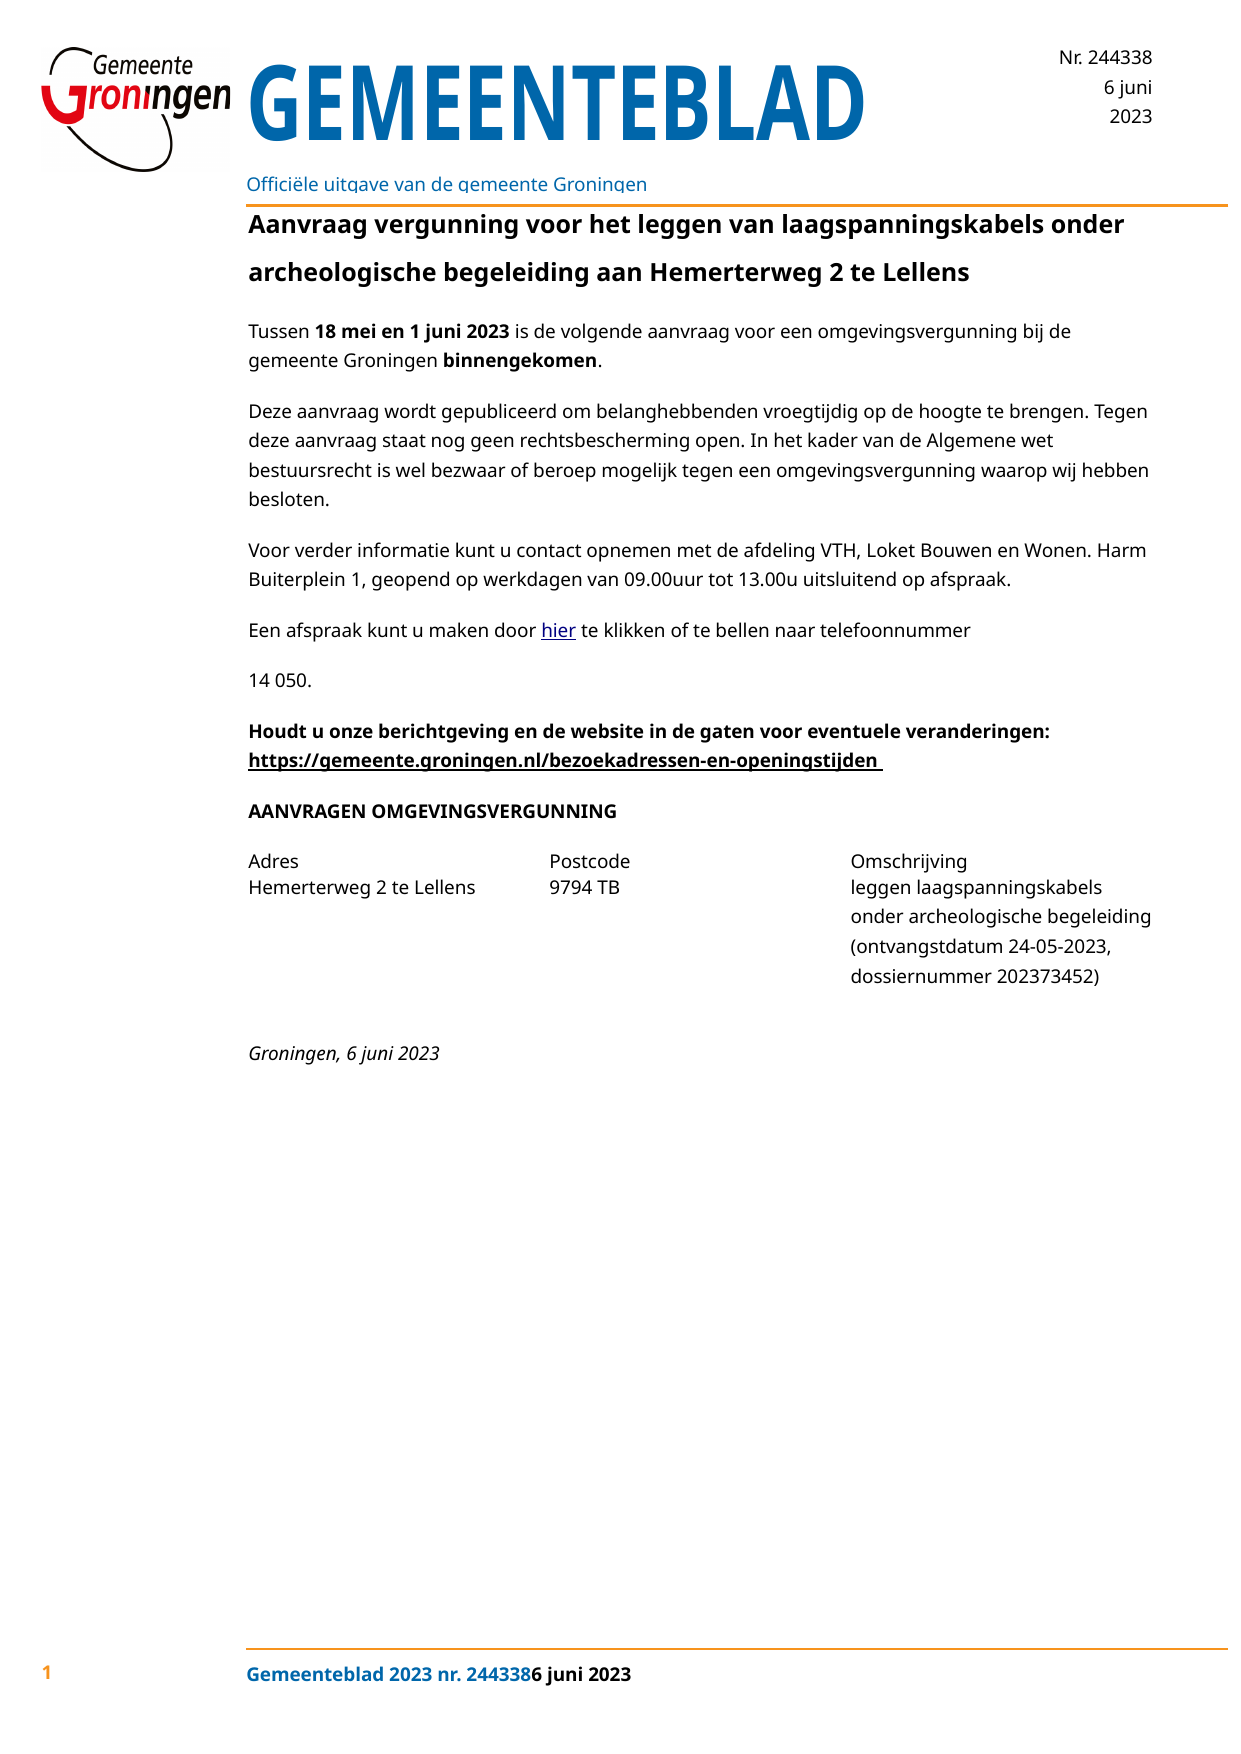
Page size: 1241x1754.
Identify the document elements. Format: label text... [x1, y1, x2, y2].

text Een afspraak kunt u maken door hier te klikken of te bellen naar telefoonnummer [248, 617, 1152, 643]
text Groningen, 6 juni 2023 [248, 1040, 1152, 1065]
table_cell leggen laagspanningskabels onder archeologische begeleiding (ontvangstdatum 24-05-2023, dossiernummer 202373452) [850, 874, 1152, 989]
text Houdt u onze berichtgeving en de website in de gaten voor eventuele veranderingen: https://gemeente.groningen.nl/bezoekadressen-en-openingstijden [248, 718, 1152, 773]
table_header Adres [248, 849, 549, 874]
text 14 050. [248, 667, 1152, 693]
text Deze aanvraag wordt gepubliceerd om belanghebbenden vroegtijdig op de hoogte te brengen. Tegen deze aanvraag staat nog geen rechtsbescherming open. In het kader van de Algemene wet bestuursrecht is wel bezwaar of beroep mogelijk tegen een omgevingsvergunning waarop wij hebben besloten. [248, 398, 1152, 512]
table_header Omschrijving [850, 849, 1152, 874]
text Aanvraag vergunning voor het leggen van laagspanningskabels onder archeologische begeleiding aan Hemerterweg 2 te Lellens [248, 207, 1152, 288]
picture [41, 47, 231, 172]
text Voor verder informatie kunt u contact opnemen met de afdeling VTH, Loket Bouwen en Wonen. Harm Buiterplein 1, geopend op werkdagen van 09.00uur tot 13.00u uitsluitend op afspraak. [248, 537, 1152, 592]
table_cell Hemerterweg 2 te Lellens [248, 874, 549, 989]
text Tussen 18 mei en 1 juni 2023 is de volgende aanvraag voor een omgevingsvergunning bij de gemeente Groningen binnengekomen. [248, 318, 1152, 373]
table_header Postcode [549, 849, 850, 874]
text AANVRAGEN OMGEVINGSVERGUNNING [248, 798, 1152, 824]
table_cell 9794 TB [549, 874, 850, 989]
